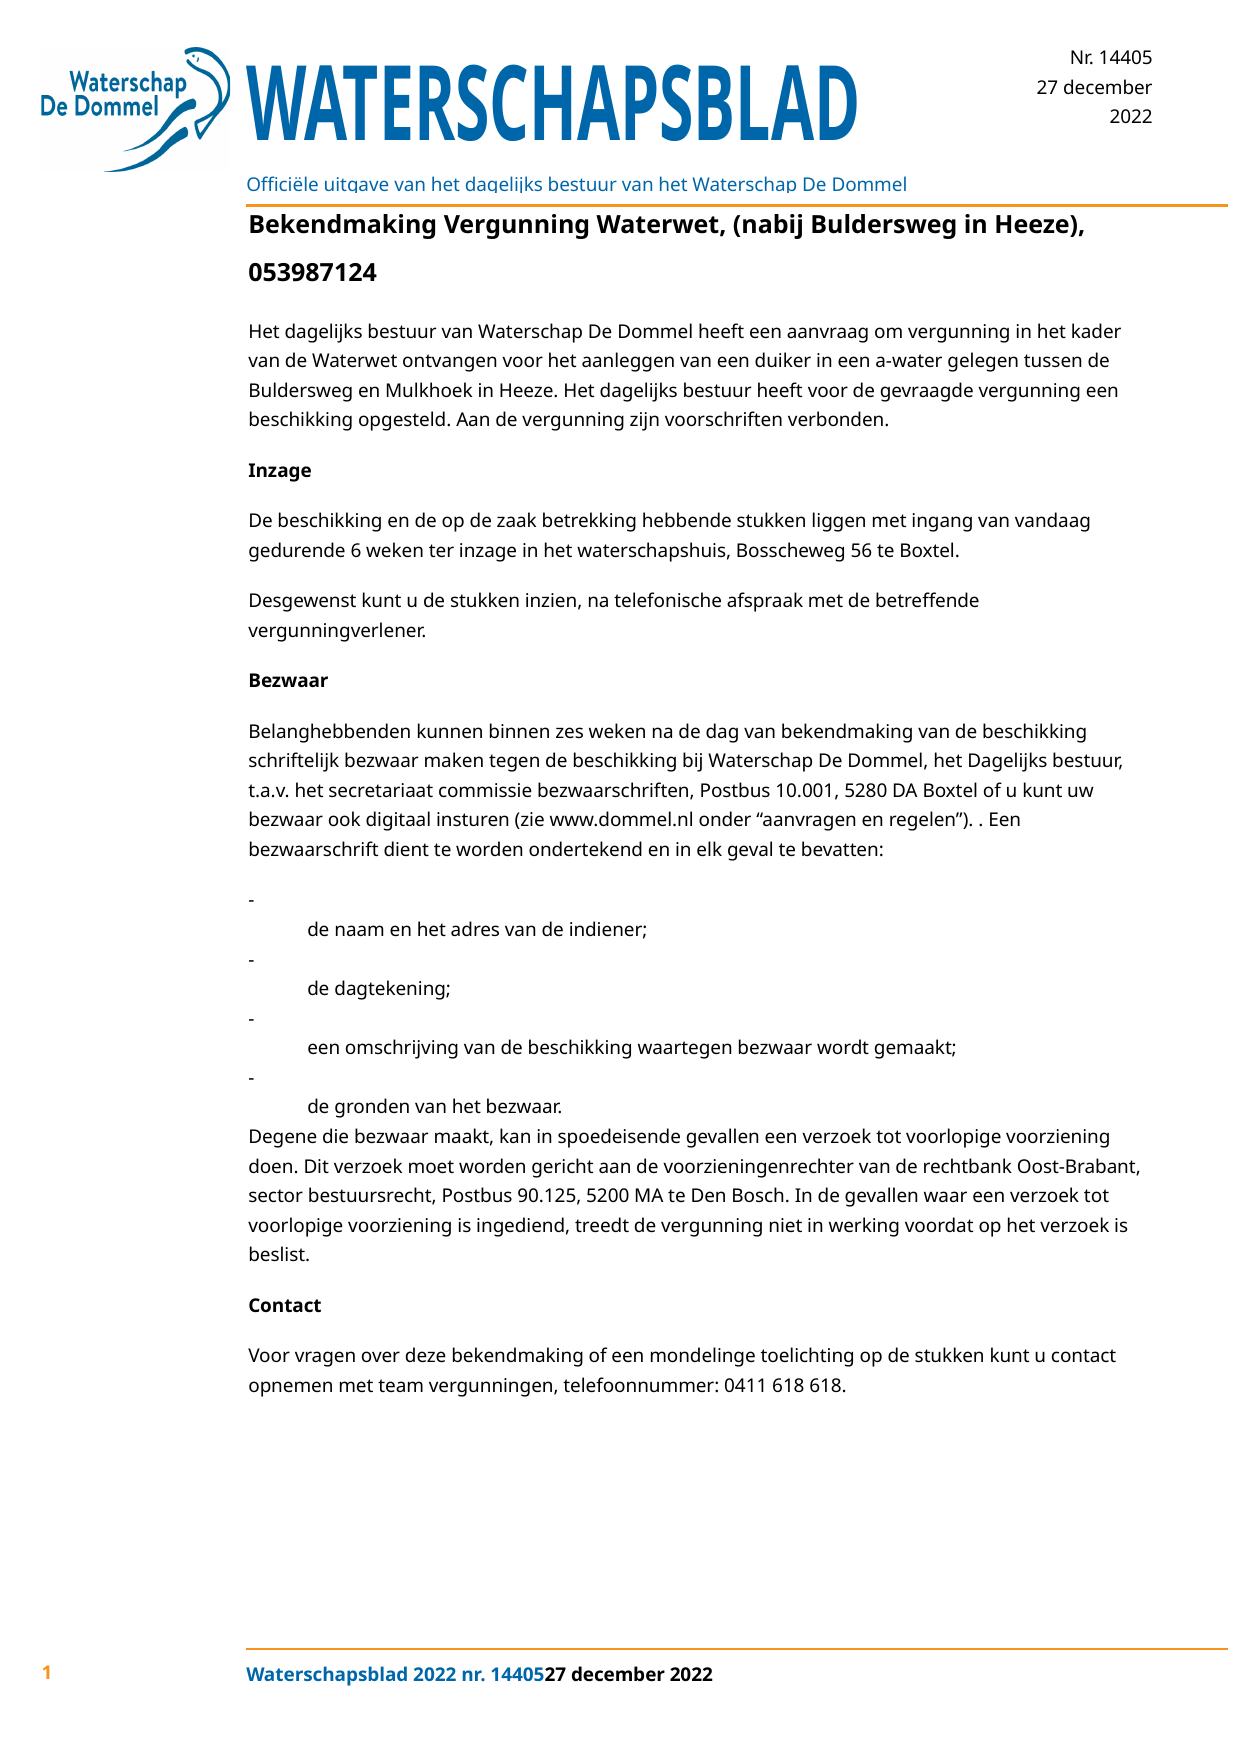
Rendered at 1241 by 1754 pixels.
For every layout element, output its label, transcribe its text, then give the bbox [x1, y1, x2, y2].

list een omschrijving van de beschikking waartegen bezwaar wordt gemaakt; [248, 1034, 1152, 1060]
text Inzage [248, 457, 1152, 483]
list de dagtekening; [248, 975, 1152, 1001]
picture [41, 47, 231, 172]
picture [204, 47, 231, 76]
text Het dagelijks bestuur van Waterschap De Dommel heeft een aanvraag om vergunning in het kader van de Waterwet ontvangen voor het aanleggen van een duiker in een a-water gelegen tussen de Buldersweg en Mulkhoek in Heeze. Het dagelijks bestuur heeft voor de gevraagde vergunning een beschikking opgesteld. Aan de vergunning zijn voorschriften verbonden. [248, 318, 1152, 432]
picture [198, 118, 210, 131]
text Bezwaar [248, 667, 1152, 693]
list de naam en het adres van de indiener; [248, 916, 1152, 942]
text Voor vragen over deze bekendmaking of een mondelinge toelichting op de stukken kunt u contact opnemen met team vergunningen, telefoonnummer: 0411 618 618. [248, 1342, 1152, 1398]
text Degene die bezwaar maakt, kan in spoedeisende gevallen een verzoek tot voorlopige voorziening doen. Dit verzoek moet worden gericht aan de voorzieningenrechter van de rechtbank Oost-Brabant, sector bestuursrecht, Postbus 90.125, 5200 MA te Den Bosch. In de gevallen waar een verzoek tot voorlopige voorziening is ingediend, treedt de vergunning niet in werking voordat op het verzoek is beslist. [248, 1123, 1152, 1267]
text Belanghebbenden kunnen binnen zes weken na de dag van bekendmaking van de beschikking schriftelijk bezwaar maken tegen de beschikking bij Waterschap De Dommel, het Dagelijks bestuur, t.a.v. het secretariaat commissie bezwaarschriften, Postbus 10.001, 5280 DA Boxtel of u kunt uw bezwaar ook digitaal insturen (zie www.dommel.nl onder “aanvragen en regelen”). . Een bezwaarschrift dient te worden ondertekend en in elk geval te bevatten: [248, 718, 1152, 862]
list de gronden van het bezwaar. [248, 1094, 1152, 1119]
text Bekendmaking Vergunning Waterwet, (nabij Buldersweg in Heeze), 053987124 [248, 207, 1152, 288]
text Contact [248, 1292, 1152, 1318]
text Desgewenst kunt u de stukken inzien, na telefonische afspraak met de betreffende vergunningverlener. [248, 587, 1152, 643]
picture [45, 99, 51, 111]
text De beschikking en de op de zaak betrekking hebbende stukken liggen met ingang van vandaag gedurende 6 weken ter inzage in het waterschapshuis, Bosscheweg 56 te Boxtel. [248, 507, 1152, 563]
